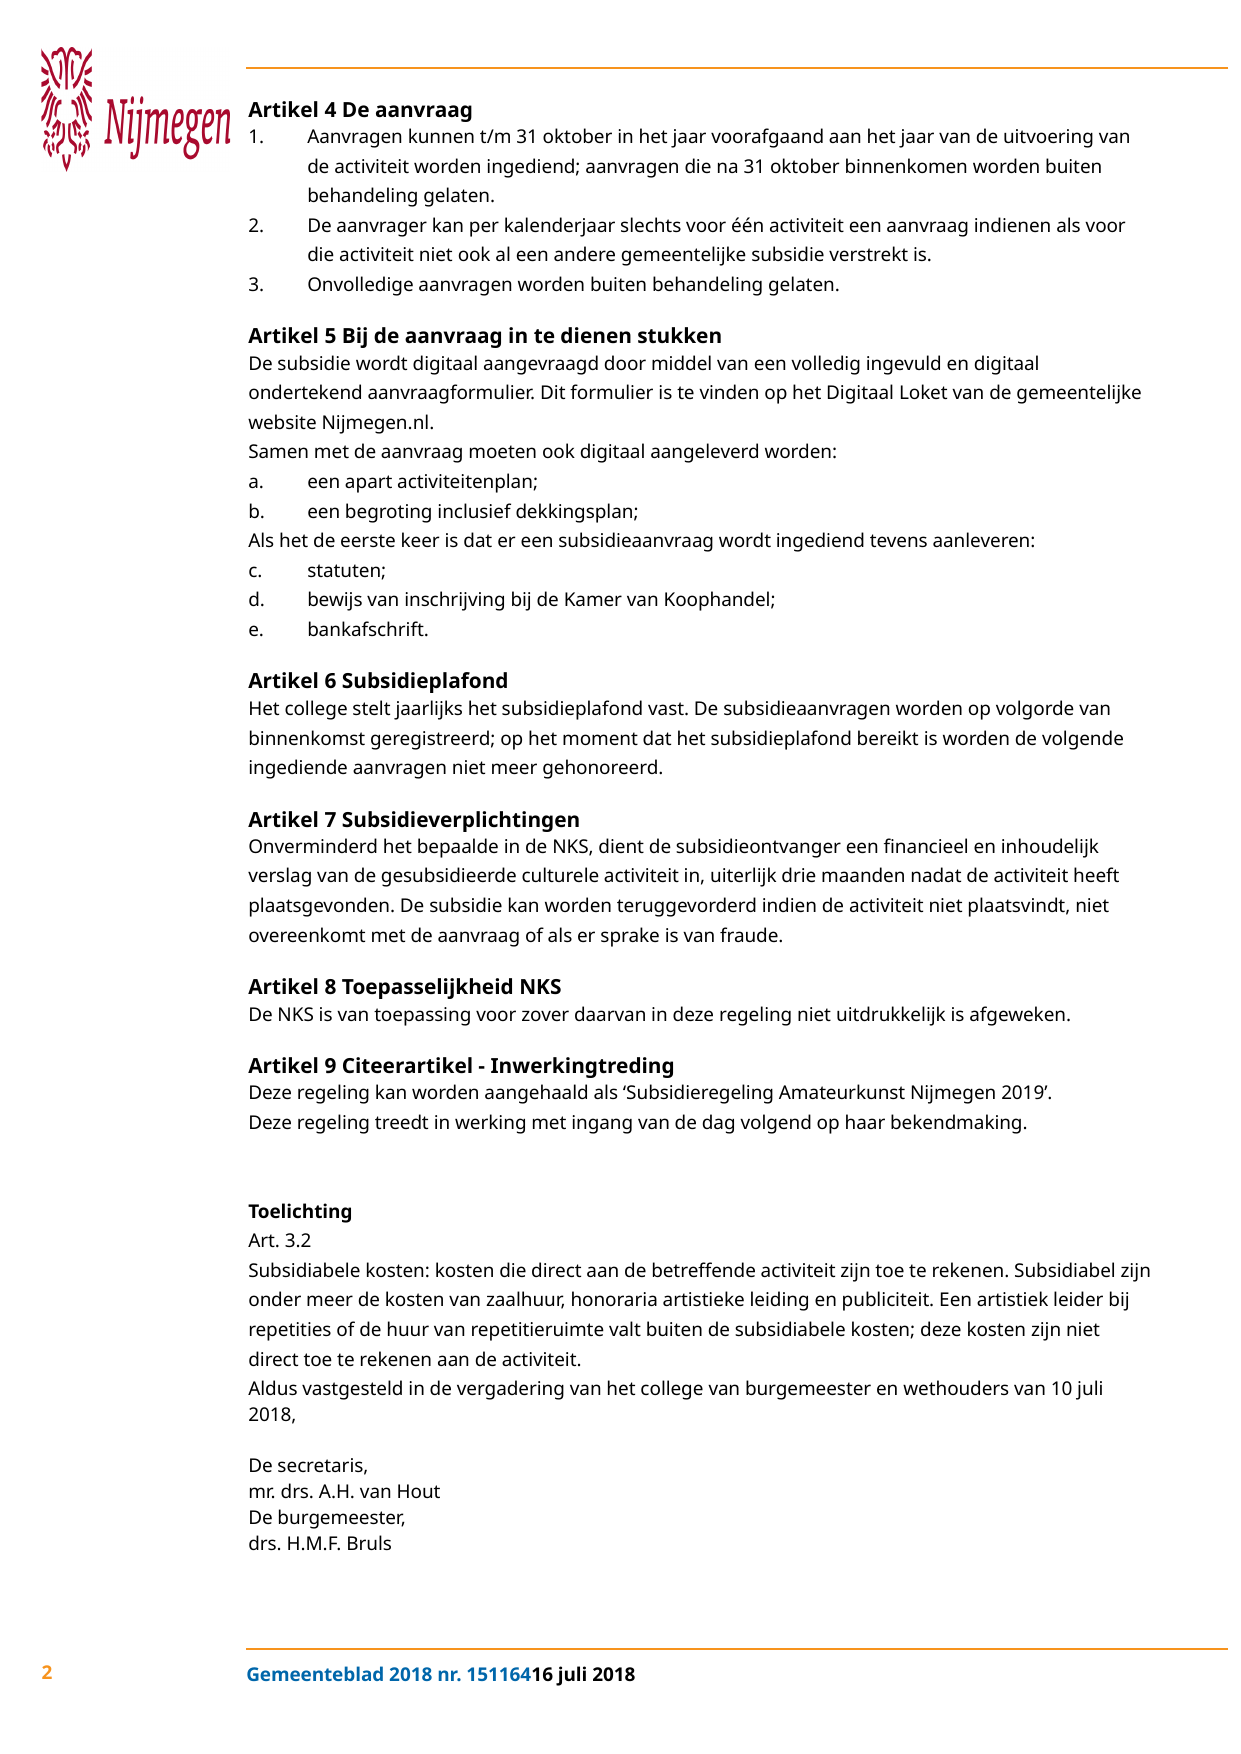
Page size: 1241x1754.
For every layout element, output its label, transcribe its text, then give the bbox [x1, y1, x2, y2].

text Deze regeling treedt in werking met ingang van de dag volgend op haar bekendmaking. [248, 1109, 1152, 1135]
text Aldus vastgesteld in de vergadering van het college van burgemeester en wethouders van 10 juli 2018, [248, 1375, 1152, 1427]
text Art. 3.2 [248, 1227, 1152, 1253]
list Onvolledige aanvragen worden buiten behandeling gelaten. [248, 271, 1152, 297]
list De aanvrager kan per kalenderjaar slechts voor één activiteit een aanvraag indienen als voor die activiteit niet ook al een andere gemeentelijke subsidie verstrekt is. [248, 212, 1152, 267]
text drs. H.M.F. Bruls [248, 1530, 1152, 1556]
text De secretaris, [248, 1453, 1152, 1478]
text Als het de eerste keer is dat er een subsidieaanvraag wordt ingediend tevens aanleveren: [248, 527, 1152, 553]
text Subsidiabele kosten: kosten die direct aan de betreffende activiteit zijn toe te rekenen. Subsidiabel zijn onder meer de kosten van zaalhuur, honoraria artistieke leiding en publiciteit. Een artistiek leider bij repetities of de huur van repetitieruimte valt buiten de subsidiabele kosten; deze kosten zijn niet direct toe te rekenen aan de activiteit. [248, 1257, 1152, 1372]
list bankafschrift. [248, 616, 1152, 642]
text De subsidie wordt digitaal aangevraagd door middel van een volledig ingevuld en digitaal ondertekend aanvraagformulier. Dit formulier is te vinden op het Digitaal Loket van de gemeentelijke website Nijmegen.nl. [248, 350, 1152, 435]
text Het college stelt jaarlijks het subsidieplafond vast. De subsidieaanvragen worden op volgorde van binnenkomst geregistreerd; op het moment dat het subsidieplafond bereikt is worden de volgende ingediende aanvragen niet meer gehonoreerd. [248, 695, 1152, 780]
text Onverminderd het bepaalde in de NKS, dient de subsidieontvanger een financieel en inhoudelijk verslag van de gesubsidieerde culturele activiteit in, uiterlijk drie maanden nadat de activiteit heeft plaatsgevonden. De subsidie kan worden teruggevorderd indien de activiteit niet plaatsvindt, niet overeenkomt met de aanvraag of als er sprake is van fraude. [248, 833, 1152, 948]
text Artikel 4 De aanvraag [248, 95, 1152, 123]
list statuten; [248, 557, 1152, 583]
text Artikel 5 Bij de aanvraag in te dienen stukken [248, 322, 1152, 350]
text Artikel 7 Subsidieverplichtingen [248, 805, 1152, 833]
text Artikel 8 Toepasselijkheid NKS [248, 972, 1152, 1001]
text mr. drs. A.H. van Hout [248, 1478, 1152, 1504]
text Artikel 6 Subsidieplafond [248, 667, 1152, 695]
text De NKS is van toepassing voor zover daarvan in deze regeling niet uitdrukkelijk is afgeweken. [248, 1001, 1152, 1026]
list een begroting inclusief dekkingsplan; [248, 498, 1152, 524]
list Aanvragen kunnen t/m 31 oktober in het jaar voorafgaand aan het jaar van de uitvoering van de activiteit worden ingediend; aanvragen die na 31 oktober binnenkomen worden buiten behandeling gelaten. [248, 123, 1152, 208]
list een apart activiteitenplan; [248, 468, 1152, 494]
text Artikel 9 Citeerartikel - Inwerkingtreding [248, 1051, 1152, 1079]
text De burgemeester, [248, 1504, 1152, 1530]
text Toelichting [248, 1198, 1152, 1224]
text Deze regeling kan worden aangehaald als ‘Subsidieregeling Amateurkunst Nijmegen 2019’. [248, 1079, 1152, 1105]
list bewijs van inschrijving bij de Kamer van Koophandel; [248, 587, 1152, 612]
picture [41, 47, 231, 172]
text Samen met de aanvraag moeten ook digitaal aangeleverd worden: [248, 439, 1152, 464]
